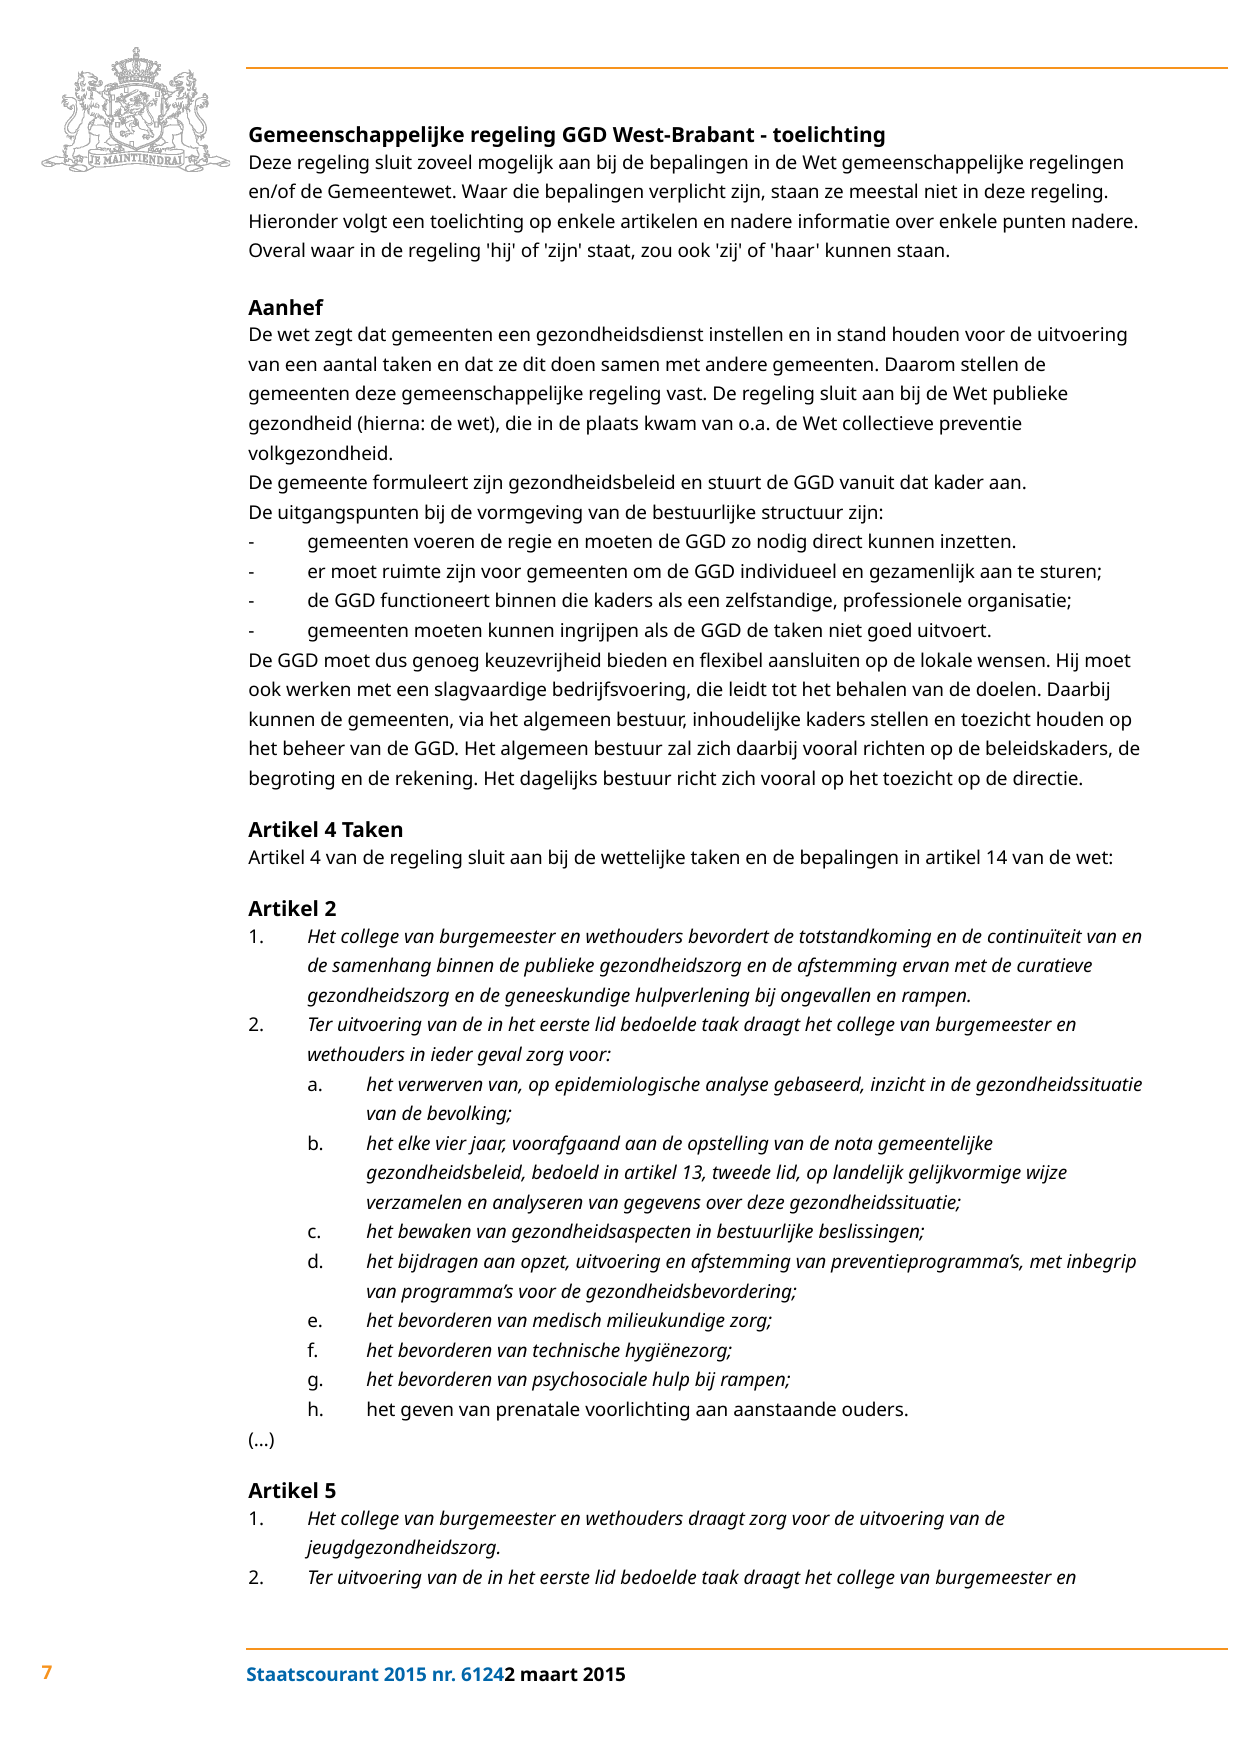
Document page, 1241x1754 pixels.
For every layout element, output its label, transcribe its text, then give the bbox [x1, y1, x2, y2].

text De wet zegt dat gemeenten een gezondheidsdienst instellen en in stand houden voor de uitvoering van een aantal taken en dat ze dit doen samen met andere gemeenten. Daarom stellen de gemeenten deze gemeenschappelijke regeling vast. De regeling sluit aan bij de Wet publieke gezondheid (hierna: de wet), die in de plaats kwam van o.a. de Wet collectieve preventie volkgezondheid. [248, 321, 1152, 466]
list gemeenten voeren de regie en moeten de GGD zo nodig direct kunnen inzetten. [248, 528, 1152, 554]
list het bewaken van gezondheidsaspecten in bestuurlijke beslissingen; [307, 1219, 1152, 1244]
picture [41, 47, 231, 172]
text (…) [248, 1426, 1152, 1452]
list het verwerven van, op epidemiologische analyse gebaseerd, inzicht in de gezondheidssituatie van de bevolking; [307, 1071, 1152, 1126]
text Deze regeling sluit zoveel mogelijk aan bij de bepalingen in de Wet gemeenschappelijke regelingen en/of de Gemeentewet. Waar die bepalingen verplicht zijn, staan ze meestal niet in deze regeling. Hieronder volgt een toelichting op enkele artikelen en nadere informatie over enkele punten nadere. Overal waar in de regeling 'hij' of 'zijn' staat, zou ook 'zij' of 'haar' kunnen staan. [248, 149, 1152, 263]
text Artikel 5 [248, 1476, 1152, 1505]
text Gemeenschappelijke regeling GGD West-Brabant - toelichting [248, 121, 1152, 149]
text De gemeente formuleert zijn gezondheidsbeleid en stuurt de GGD vanuit dat kader aan. [248, 469, 1152, 495]
text Aanhef [248, 293, 1152, 321]
list het elke vier jaar, voorafgaand aan de opstelling van de nota gemeentelijke gezondheidsbeleid, bedoeld in artikel 13, tweede lid, op landelijk gelijkvormige wijze verzamelen en analyseren van gegevens over deze gezondheidssituatie; [307, 1130, 1152, 1215]
text De GGD moet dus genoeg keuzevrijheid bieden en flexibel aansluiten op de lokale wensen. Hij moet ook werken met een slagvaardige bedrijfsvoering, die leidt tot het behalen van de doelen. Daarbij kunnen de gemeenten, via het algemeen bestuur, inhoudelijke kaders stellen en toezicht houden op het beheer van de GGD. Het algemeen bestuur zal zich daarbij vooral richten op de beleidskaders, de begroting en de rekening. Het dagelijks bestuur richt zich vooral op het toezicht op de directie. [248, 647, 1152, 791]
text Artikel 4 Taken [248, 816, 1152, 844]
text De uitgangspunten bij de vormgeving van de bestuurlijke structuur zijn: [248, 499, 1152, 525]
list het bevorderen van technische hygiënezorg; [307, 1337, 1152, 1363]
text Artikel 4 van de regeling sluit aan bij de wettelijke taken en de bepalingen in artikel 14 van de wet: [248, 844, 1152, 870]
list Het college van burgemeester en wethouders draagt zorg voor de uitvoering van de jeugdgezondheidszorg. [248, 1505, 1152, 1560]
list gemeenten moeten kunnen ingrijpen als de GGD de taken niet goed uitvoert. [248, 617, 1152, 643]
list de GGD functioneert binnen die kaders als een zelfstandige, professionele organisatie; [248, 588, 1152, 613]
list het bevorderen van psychosociale hulp bij rampen; [307, 1367, 1152, 1392]
text Artikel 2 [248, 894, 1152, 923]
list het geven van prenatale voorlichting aan aanstaande ouders. [307, 1396, 1152, 1422]
list Ter uitvoering van de in het eerste lid bedoelde taak draagt het college van burgemeester en [248, 1564, 1152, 1589]
list het bevorderen van medisch milieukundige zorg; [307, 1307, 1152, 1333]
list Het college van burgemeester en wethouders bevordert de totstandkoming en de continuïteit van en de samenhang binnen de publieke gezondheidszorg en de afstemming ervan met de curatieve gezondheidszorg en de geneeskundige hulpverlening bij ongevallen en rampen. [248, 923, 1152, 1008]
list het bijdragen aan opzet, uitvoering en afstemming van preventieprogramma’s, met inbegrip van programma’s voor de gezondheidsbevordering; [307, 1248, 1152, 1304]
list Ter uitvoering van de in het eerste lid bedoelde taak draagt het college van burgemeester en wethouders in ieder geval zorg voor: [248, 1012, 1152, 1067]
list er moet ruimte zijn voor gemeenten om de GGD individueel en gezamenlijk aan te sturen; [248, 558, 1152, 584]
